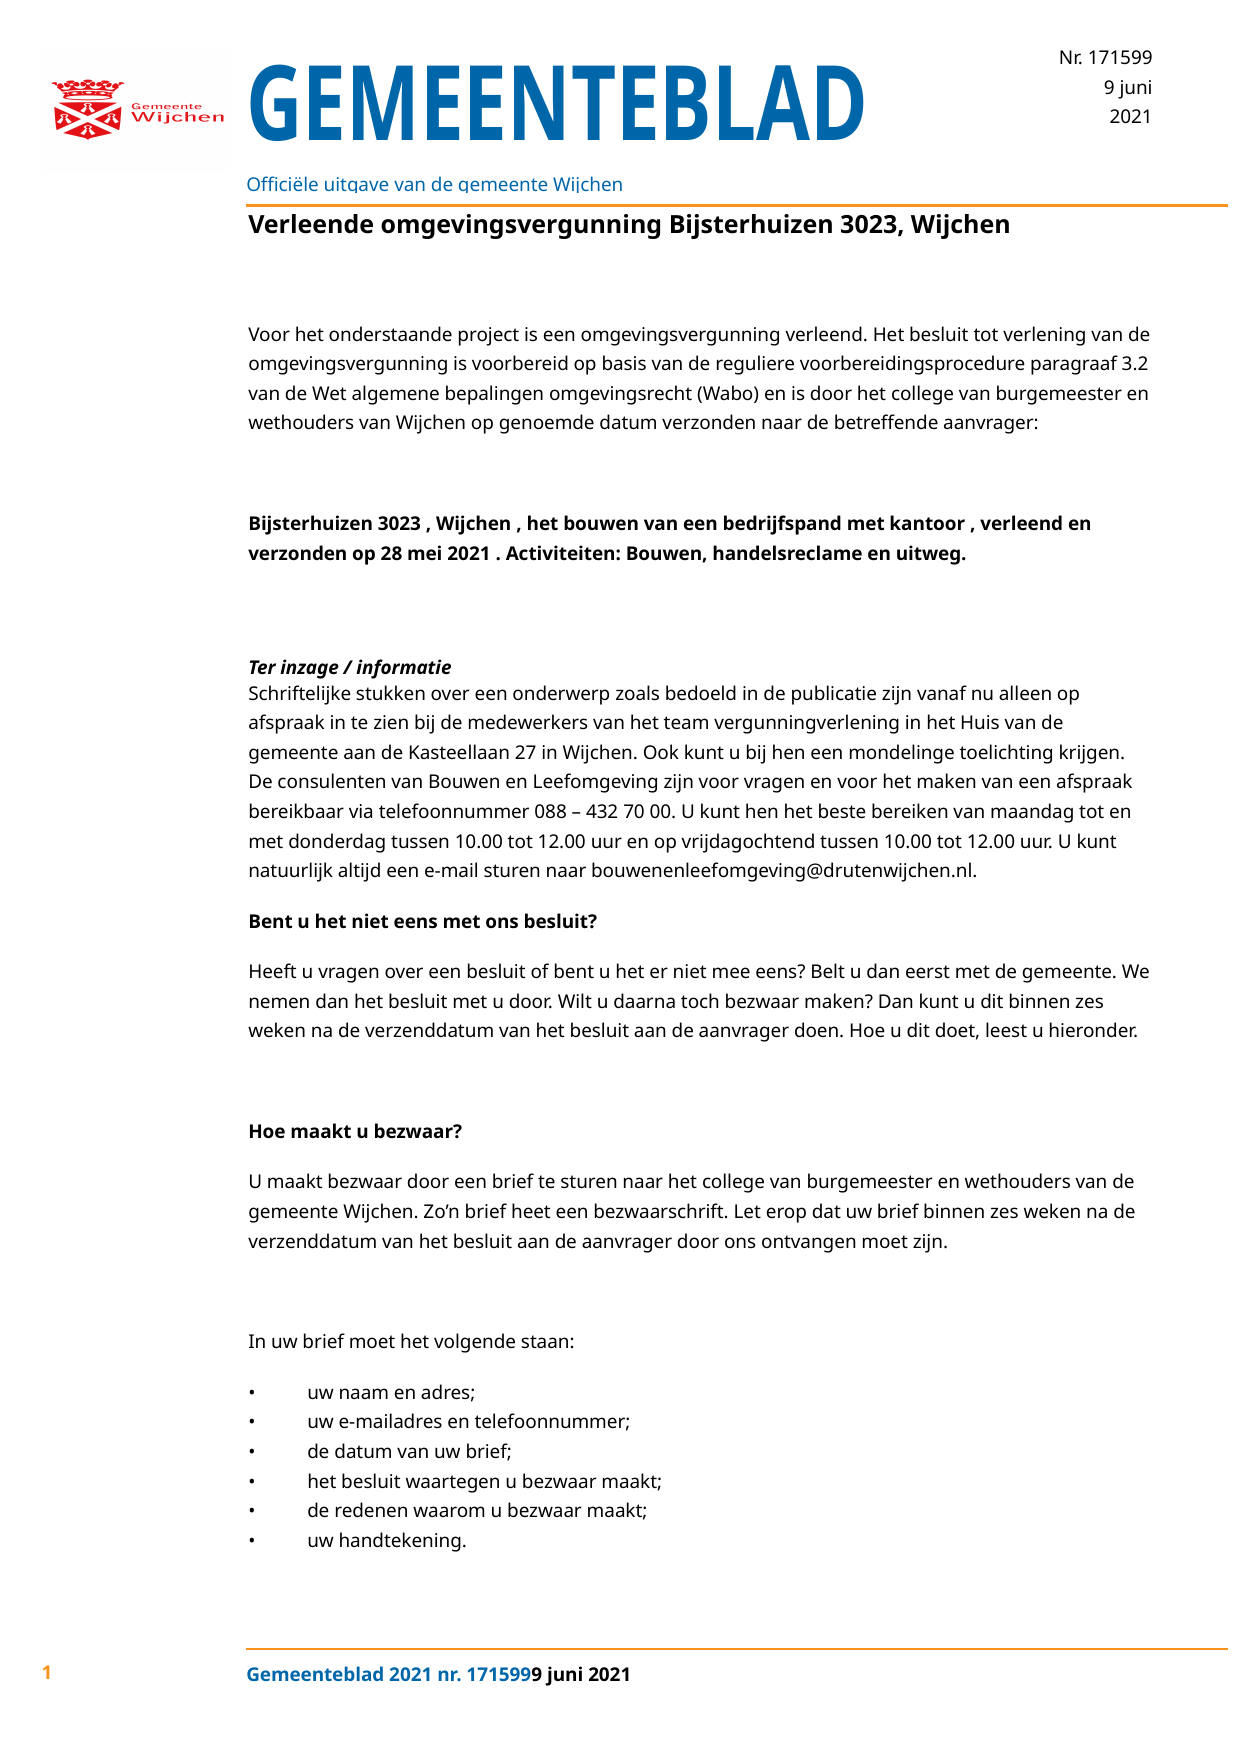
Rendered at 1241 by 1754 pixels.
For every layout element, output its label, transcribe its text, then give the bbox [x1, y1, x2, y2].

list de datum van uw brief; [248, 1438, 1152, 1464]
text Bijsterhuizen 3023 , Wijchen , het bouwen van een bedrijfspand met kantoor , verleend en verzonden op 28 mei 2021 . Activiteiten: Bouwen, handelsreclame en uitweg. [248, 510, 1152, 566]
list uw handtekening. [248, 1527, 1152, 1553]
list de redenen waarom u bezwaar maakt; [248, 1497, 1152, 1523]
list uw e-mailadres en telefoonnummer; [248, 1409, 1152, 1434]
text Hoe maakt u bezwaar? [248, 1118, 1152, 1144]
text Heeft u vragen over een besluit of bent u het er niet mee eens? Belt u dan eerst met de gemeente. We nemen dan het besluit met u door. Wilt u daarna toch bezwaar maken? Dan kunt u dit binnen zes weken na de verzenddatum van het besluit aan de aanvrager doen. Hoe u dit doet, leest u hieronder. [248, 958, 1152, 1043]
picture [41, 47, 231, 172]
text Ter inzage / informatie [248, 654, 1152, 680]
text Verleende omgevingsvergunning Bijsterhuizen 3023, Wijchen [248, 207, 1152, 241]
list uw naam en adres; [248, 1379, 1152, 1405]
text Voor het onderstaande project is een omgevingsvergunning verleend. Het besluit tot verlening van de omgevingsvergunning is voorbereid op basis van de reguliere voorbereidingsprocedure paragraaf 3.2 van de Wet algemene bepalingen omgevingsrecht (Wabo) en is door het college van burgemeester en wethouders van Wijchen op genoemde datum verzonden naar de betreffende aanvrager: [248, 321, 1152, 435]
list het besluit waartegen u bezwaar maakt; [248, 1468, 1152, 1494]
text In uw brief moet het volgende staan: [248, 1329, 1152, 1354]
text Bent u het niet eens met ons besluit? [248, 908, 1152, 934]
text U maakt bezwaar door een brief te sturen naar het college van burgemeester en wethouders van de gemeente Wijchen. Zo’n brief heet een bezwaarschrift. Let erop dat uw brief binnen zes weken na de verzenddatum van het besluit aan de aanvrager door ons ontvangen moet zijn. [248, 1169, 1152, 1254]
text Schriftelijke stukken over een onderwerp zoals bedoeld in de publicatie zijn vanaf nu alleen op afspraak in te zien bij de medewerkers van het team vergunningverlening in het Huis van de gemeente aan de Kasteellaan 27 in Wijchen. Ook kunt u bij hen een mondelinge toelichting krijgen. De consulenten van Bouwen en Leefomgeving zijn voor vragen en voor het maken van een afspraak bereikbaar via telefoonnummer 088 – 432 70 00. U kunt hen het beste bereiken van maandag tot en met donderdag tussen 10.00 tot 12.00 uur en op vrijdagochtend tussen 10.00 tot 12.00 uur. U kunt natuurlijk altijd een e-mail sturen naar bouwenenleefomgeving@drutenwijchen.nl. [248, 680, 1152, 883]
